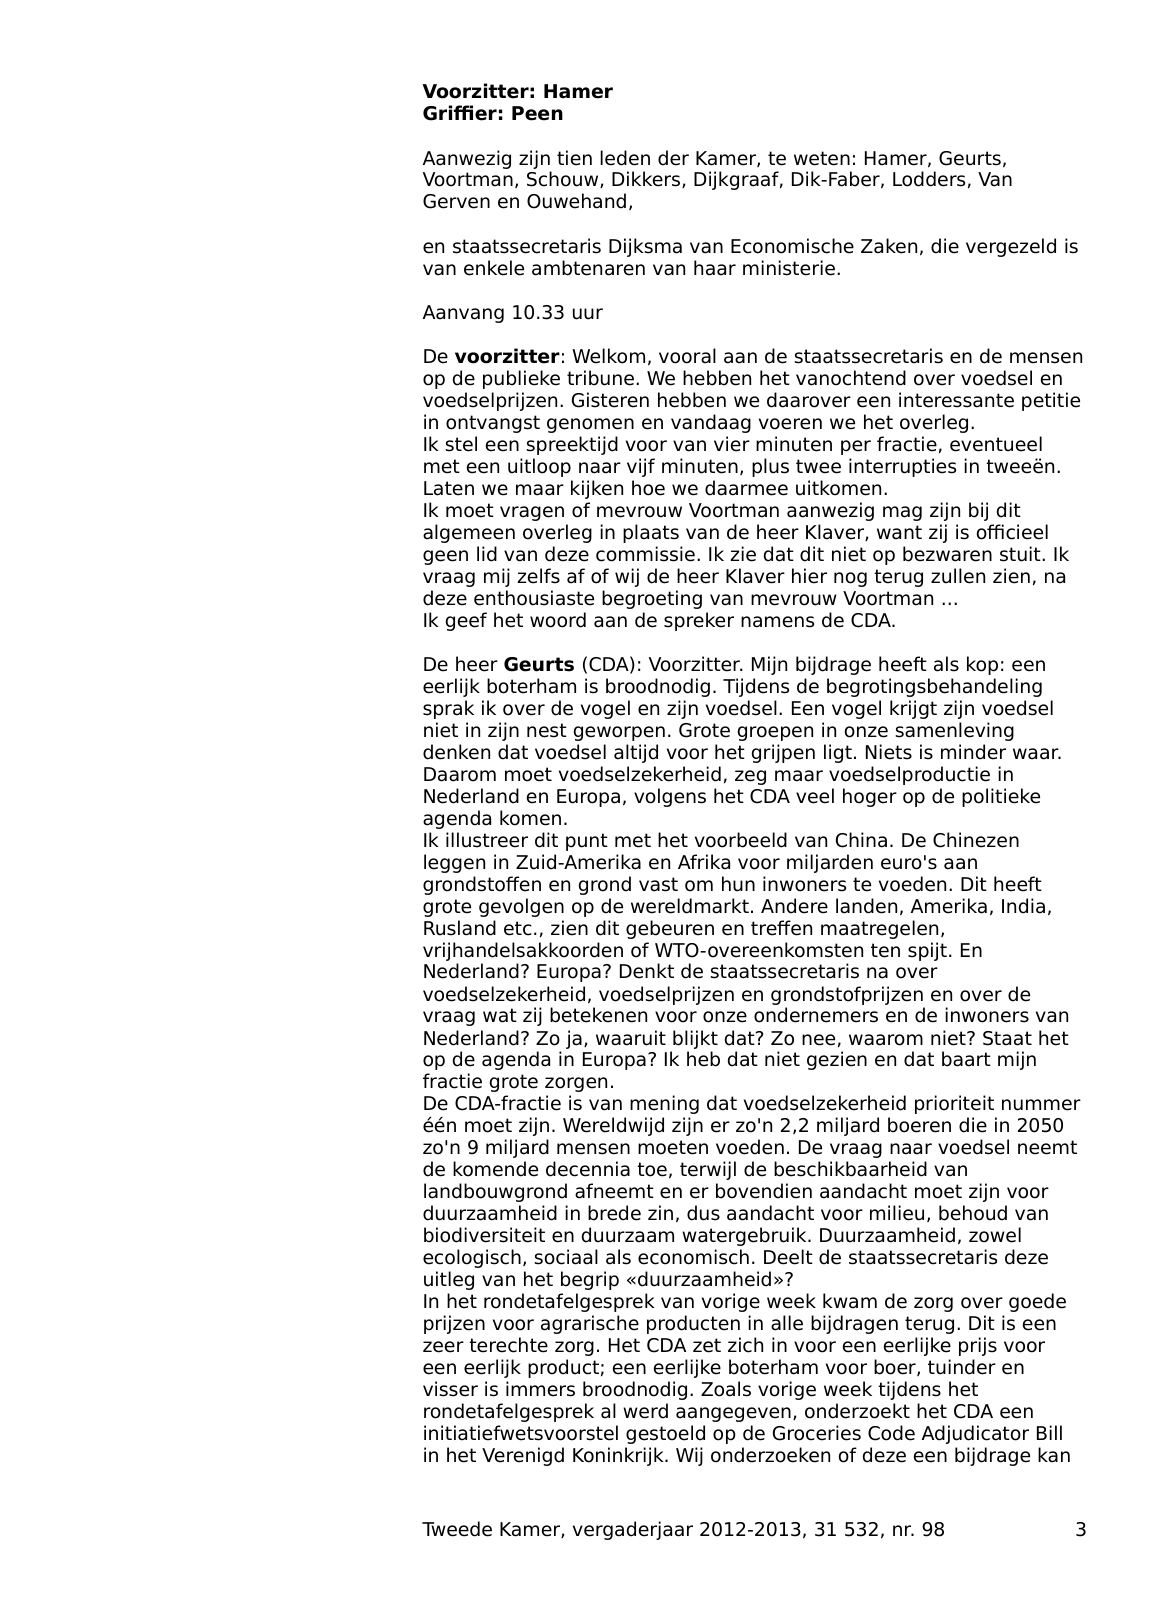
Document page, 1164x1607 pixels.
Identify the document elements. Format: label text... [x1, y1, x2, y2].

text Ik stel een spreektijd voor van vier minuten per fractie, eventueel met een uitloop naar vijf minuten, plus twee interrupties in tweeën. Laten we maar kijken hoe we daarmee uitkomen. [422, 434, 1087, 500]
text Aanwezig zijn tien leden der Kamer, te weten: Hamer, Geurts, Voortman, Schouw, Dikkers, Dijkgraaf, Dik-Faber, Lodders, Van Gerven en Ouwehand, [422, 147, 1087, 213]
text Ik illustreer dit punt met het voorbeeld van China. De Chinezen leggen in Zuid-Amerika en Afrika voor miljarden euro's aan grondstoffen en grond vast om hun inwoners te voeden. Dit heeft grote gevolgen op de wereldmarkt. Andere landen, Amerika, India, Rusland etc., zien dit gebeuren en treffen maatregelen, vrijhandelsakkoorden of WTO-overeenkomsten ten spijt. En Nederland? Europa? Denkt de staatssecretaris na over voedselzekerheid, voedselprijzen en grondstofprijzen en over de vraag wat zij betekenen voor onze ondernemers en de inwoners van Nederland? Zo ja, waaruit blijkt dat? Zo nee, waarom niet? Staat het op de agenda in Europa? Ik heb dat niet gezien en dat baart mijn fractie grote zorgen. [422, 829, 1087, 1093]
text De heer Geurts (CDA): Voorzitter. Mijn bijdrage heeft als kop: een eerlijk boterham is broodnodig. Tijdens de begrotingsbehandeling sprak ik over de vogel en zijn voedsel. Een vogel krijgt zijn voedsel niet in zijn nest geworpen. Grote groepen in onze samenleving denken dat voedsel altijd voor het grijpen ligt. Niets is minder waar. Daarom moet voedselzekerheid, zeg maar voedselproductie in Nederland en Europa, volgens het CDA veel hoger op de politieke agenda komen. [422, 654, 1087, 829]
text Ik moet vragen of mevrouw Voortman aanwezig mag zijn bij dit algemeen overleg in plaats van de heer Klaver, want zij is officieel geen lid van deze commissie. Ik zie dat dit niet op bezwaren stuit. Ik vraag mij zelfs af of wij de heer Klaver hier nog terug zullen zien, na deze enthousiaste begroeting van mevrouw Voortman ... [422, 500, 1087, 609]
text Aanvang 10.33 uur [422, 302, 1087, 324]
text In het rondetafelgesprek van vorige week kwam de zorg over goede prijzen voor agrarische producten in alle bijdragen terug. Dit is een zeer terechte zorg. Het CDA zet zich in voor een eerlijke prijs voor een eerlijk product; een eerlijke boterham voor boer, tuinder en visser is immers broodnodig. Zoals vorige week tijdens het rondetafelgesprek al werd aangegeven, onderzoekt het CDA een initiatiefwetsvoorstel gestoeld op de Groceries Code Adjudicator Bill in het Verenigd Koninkrijk. Wij onderzoeken of deze een bijdrage kan [422, 1291, 1087, 1467]
text Ik geef het woord aan de spreker namens de CDA. [422, 609, 1087, 632]
text De voorzitter: Welkom, vooral aan de staatssecretaris en de mensen op de publieke tribune. We hebben het vanochtend over voedsel en voedselprijzen. Gisteren hebben we daarover een interessante petitie in ontvangst genomen en vandaag voeren we het overleg. [422, 346, 1087, 434]
text De CDA-fractie is van mening dat voedselzekerheid prioriteit nummer één moet zijn. Wereldwijd zijn er zo'n 2,2 miljard boeren die in 2050 zo'n 9 miljard mensen moeten voeden. De vraag naar voedsel neemt de komende decennia toe, terwijl de beschikbaarheid van landbouwgrond afneemt en er bovendien aandacht moet zijn voor duurzaamheid in brede zin, dus aandacht voor milieu, behoud van biodiversiteit en duurzaam watergebruik. Duurzaamheid, zowel ecologisch, sociaal als economisch. Deelt de staatssecretaris deze uitleg van het begrip «duurzaamheid»? [422, 1093, 1087, 1291]
text en staatssecretaris Dijksma van Economische Zaken, die vergezeld is van enkele ambtenaren van haar ministerie. [422, 236, 1087, 279]
text Voorzitter: Hamer [422, 81, 1087, 103]
text Griffier: Peen [422, 103, 1087, 125]
